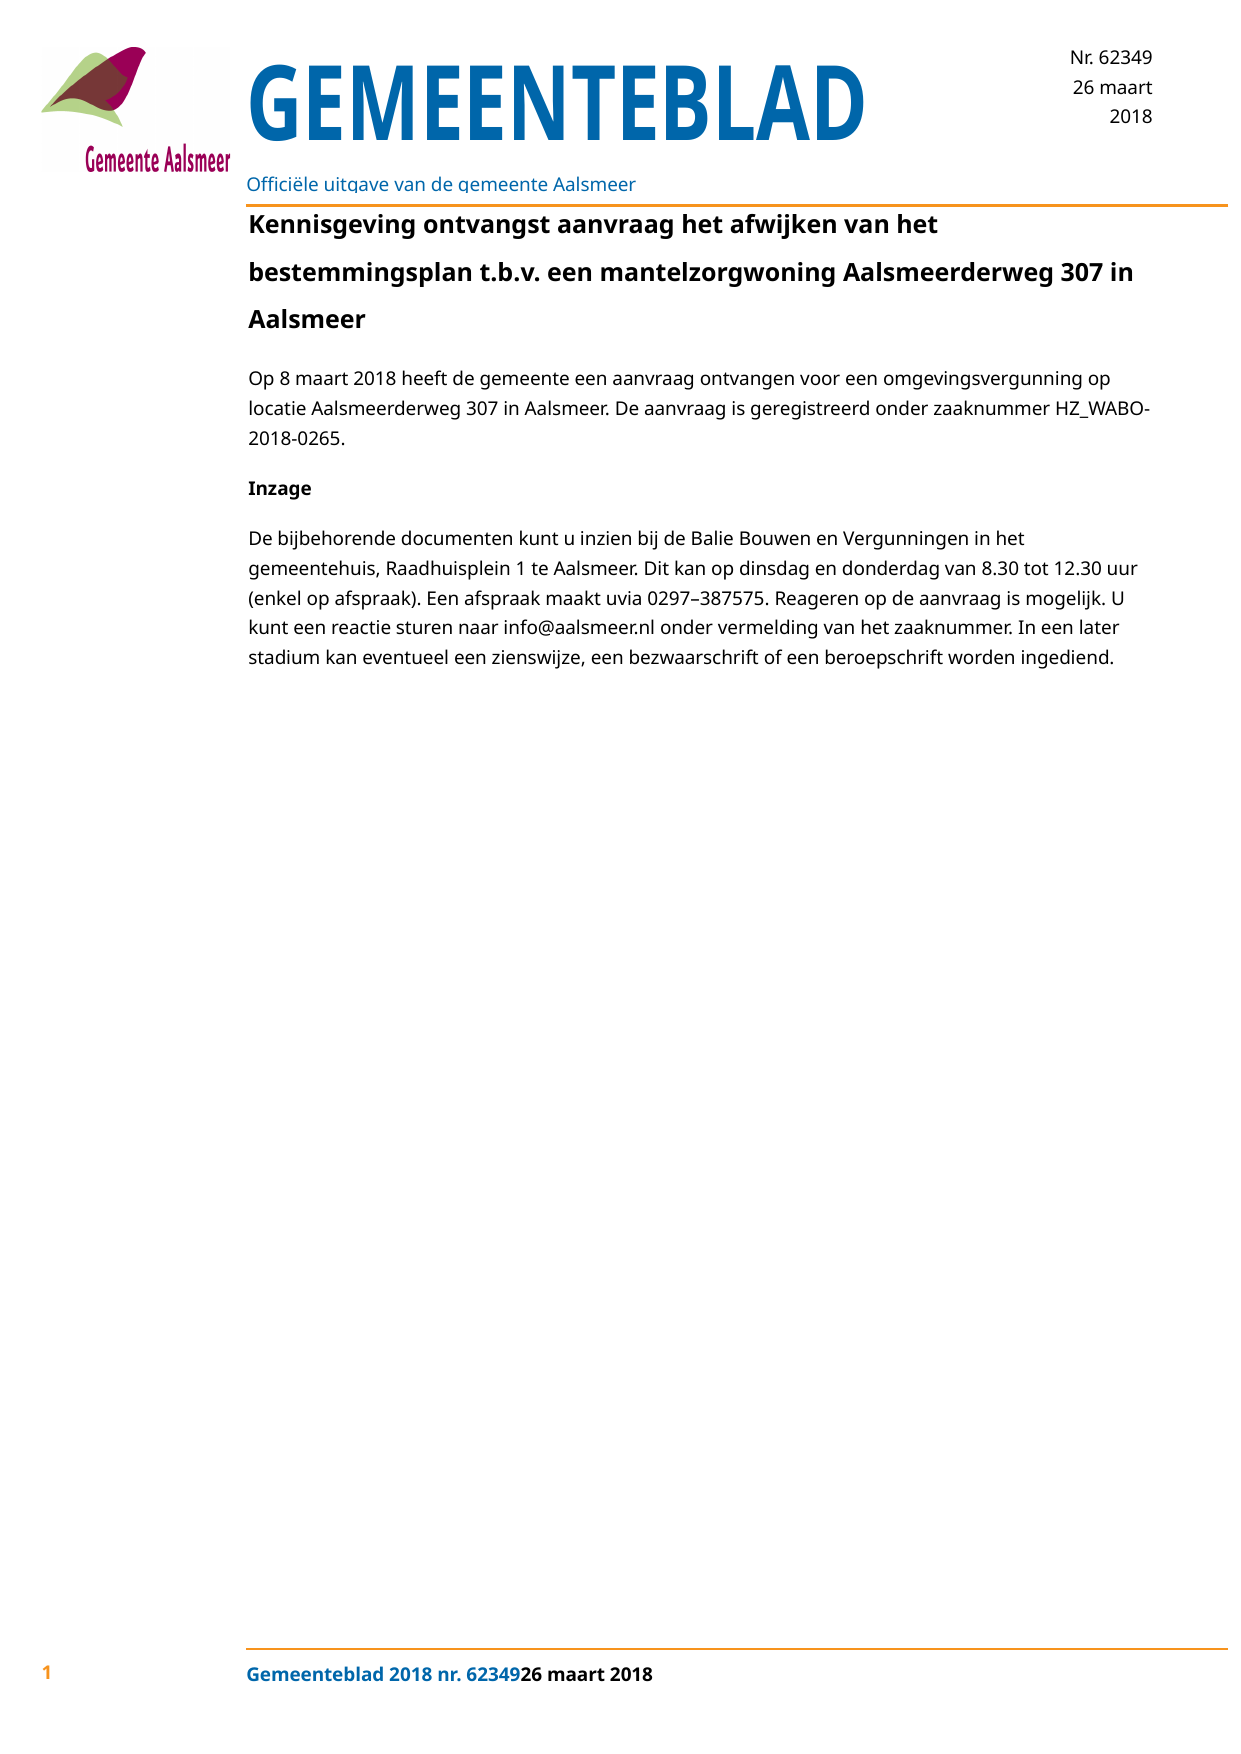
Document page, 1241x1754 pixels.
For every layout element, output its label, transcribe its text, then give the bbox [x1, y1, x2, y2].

text Kennisgeving ontvangst aanvraag het afwijken van het bestemmingsplan t.b.v. een mantelzorgwoning Aalsmeerderweg 307 in Aalsmeer [248, 207, 1152, 336]
picture [41, 47, 231, 172]
text Op 8 maart 2018 heeft de gemeente een aanvraag ontvangen voor een omgevingsvergunning op locatie Aalsmeerderweg 307 in Aalsmeer. De aanvraag is geregistreerd onder zaaknummer HZ_WABO-2018-0265. [248, 366, 1152, 450]
text De bijbehorende documenten kunt u inzien bij de Balie Bouwen en Vergunningen in het gemeentehuis, Raadhuisplein 1 te Aalsmeer. Dit kan op dinsdag en donderdag van 8.30 tot 12.30 uur (enkel op afspraak). Een afspraak maakt uvia 0297–387575. Reageren op de aanvraag is mogelijk. U kunt een reactie sturen naar info@aalsmeer.nl onder vermelding van het zaaknummer. In een later stadium kan eventueel een zienswijze, een bezwaarschrift of een beroepschrift worden ingediend. [248, 526, 1152, 669]
text Inzage [248, 475, 1152, 501]
